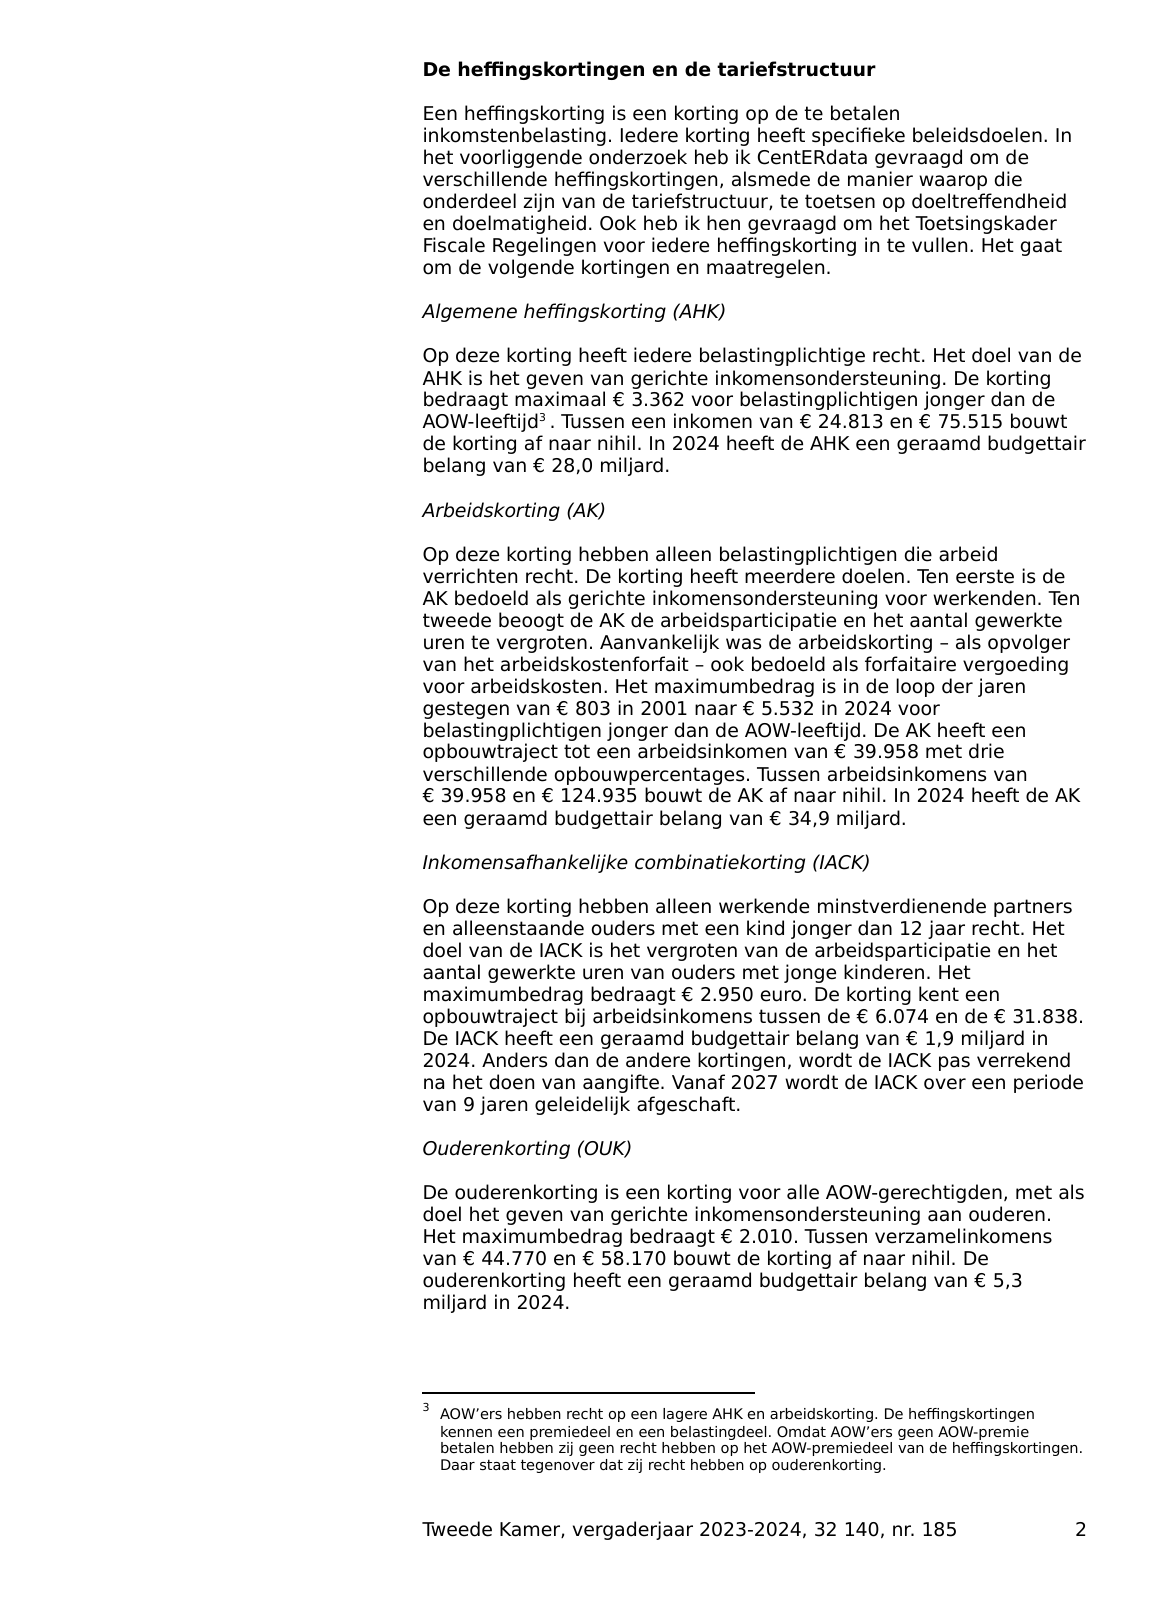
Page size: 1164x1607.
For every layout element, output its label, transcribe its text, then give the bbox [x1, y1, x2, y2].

text Op deze korting heeft iedere belastingplichtige recht. Het doel van de AHK is het geven van gerichte inkomensondersteuning. De korting bedraagt maximaal € 3.362 voor belastingplichtigen jonger dan de AOW-leeftijd. Tussen een inkomen van € 24.813 en € 75.515 bouwt de korting af naar nihil. In 2024 heeft de AHK een geraamd budgettair belang van € 28,0 miljard. [422, 345, 1087, 477]
text Op deze korting hebben alleen werkende minstverdienende partners en alleenstaande ouders met een kind jonger dan 12 jaar recht. Het doel van de IACK is het vergroten van de arbeidsparticipatie en het aantal gewerkte uren van ouders met jonge kinderen. Het maximumbedrag bedraagt € 2.950 euro. De korting kent een opbouwtraject bij arbeidsinkomens tussen de € 6.074 en de € 31.838. De IACK heeft een geraamd budgettair belang van € 1,9 miljard in 2024. Anders dan de andere kortingen, wordt de IACK pas verrekend na het doen van aangifte. Vanaf 2027 wordt de IACK over een periode van 9 jaren geleidelijk afgeschaft. [422, 896, 1087, 1116]
text Een heffingskorting is een korting op de te betalen inkomstenbelasting. Iedere korting heeft specifieke beleidsdoelen. In het voorliggende onderzoek heb ik CentERdata gevraagd om de verschillende heffingskortingen, alsmede de manier waarop die onderdeel zijn van de tariefstructuur, te toetsen op doeltreffendheid en doelmatigheid. Ook heb ik hen gevraagd om het Toetsingskader Fiscale Regelingen voor iedere heffingskorting in te vullen. Het gaat om de volgende kortingen en maatregelen. [422, 103, 1087, 279]
text De ouderenkorting is een korting voor alle AOW-gerechtigden, met als doel het geven van gerichte inkomensondersteuning aan ouderen. Het maximumbedrag bedraagt € 2.010. Tussen verzamelinkomens van € 44.770 en € 58.170 bouwt de korting af naar nihil. De ouderenkorting heeft een geraamd budgettair belang van € 5,3 miljard in 2024. [422, 1182, 1087, 1314]
subtitle Arbeidskorting (AK) [422, 499, 1087, 521]
text Op deze korting hebben alleen belastingplichtigen die arbeid verrichten recht. De korting heeft meerdere doelen. Ten eerste is de AK bedoeld als gerichte inkomensondersteuning voor werkenden. Ten tweede beoogt de AK de arbeidsparticipatie en het aantal gewerkte uren te vergroten. Aanvankelijk was de arbeidskorting – als opvolger van het arbeidskostenforfait – ook bedoeld als forfaitaire vergoeding voor arbeidskosten. Het maximumbedrag is in de loop der jaren gestegen van € 803 in 2001 naar € 5.532 in 2024 voor belastingplichtigen jonger dan de AOW-leeftijd. De AK heeft een opbouwtraject tot een arbeidsinkomen van € 39.958 met drie verschillende opbouwpercentages. Tussen arbeidsinkomens van € 39.958 en € 124.935 bouwt de AK af naar nihil. In 2024 heeft de AK een geraamd budgettair belang van € 34,9 miljard. [422, 544, 1087, 829]
subtitle De heffingskortingen en de tariefstructuur [422, 59, 1087, 81]
text AOW’ers hebben recht op een lagere AHK en arbeidskorting. De heffingskortingen kennen een premiedeel en een belastingdeel. Omdat AOW’ers geen AOW-premie betalen hebben zij geen recht hebben op het AOW-premiedeel van de heffingskortingen. Daar staat tegenover dat zij recht hebben op ouderenkorting. [422, 1402, 1087, 1474]
subtitle Algemene heffingskorting (AHK) [422, 301, 1087, 323]
subtitle Inkomensafhankelijke combinatiekorting (IACK) [422, 852, 1087, 873]
subtitle Ouderenkorting (OUK) [422, 1138, 1087, 1160]
